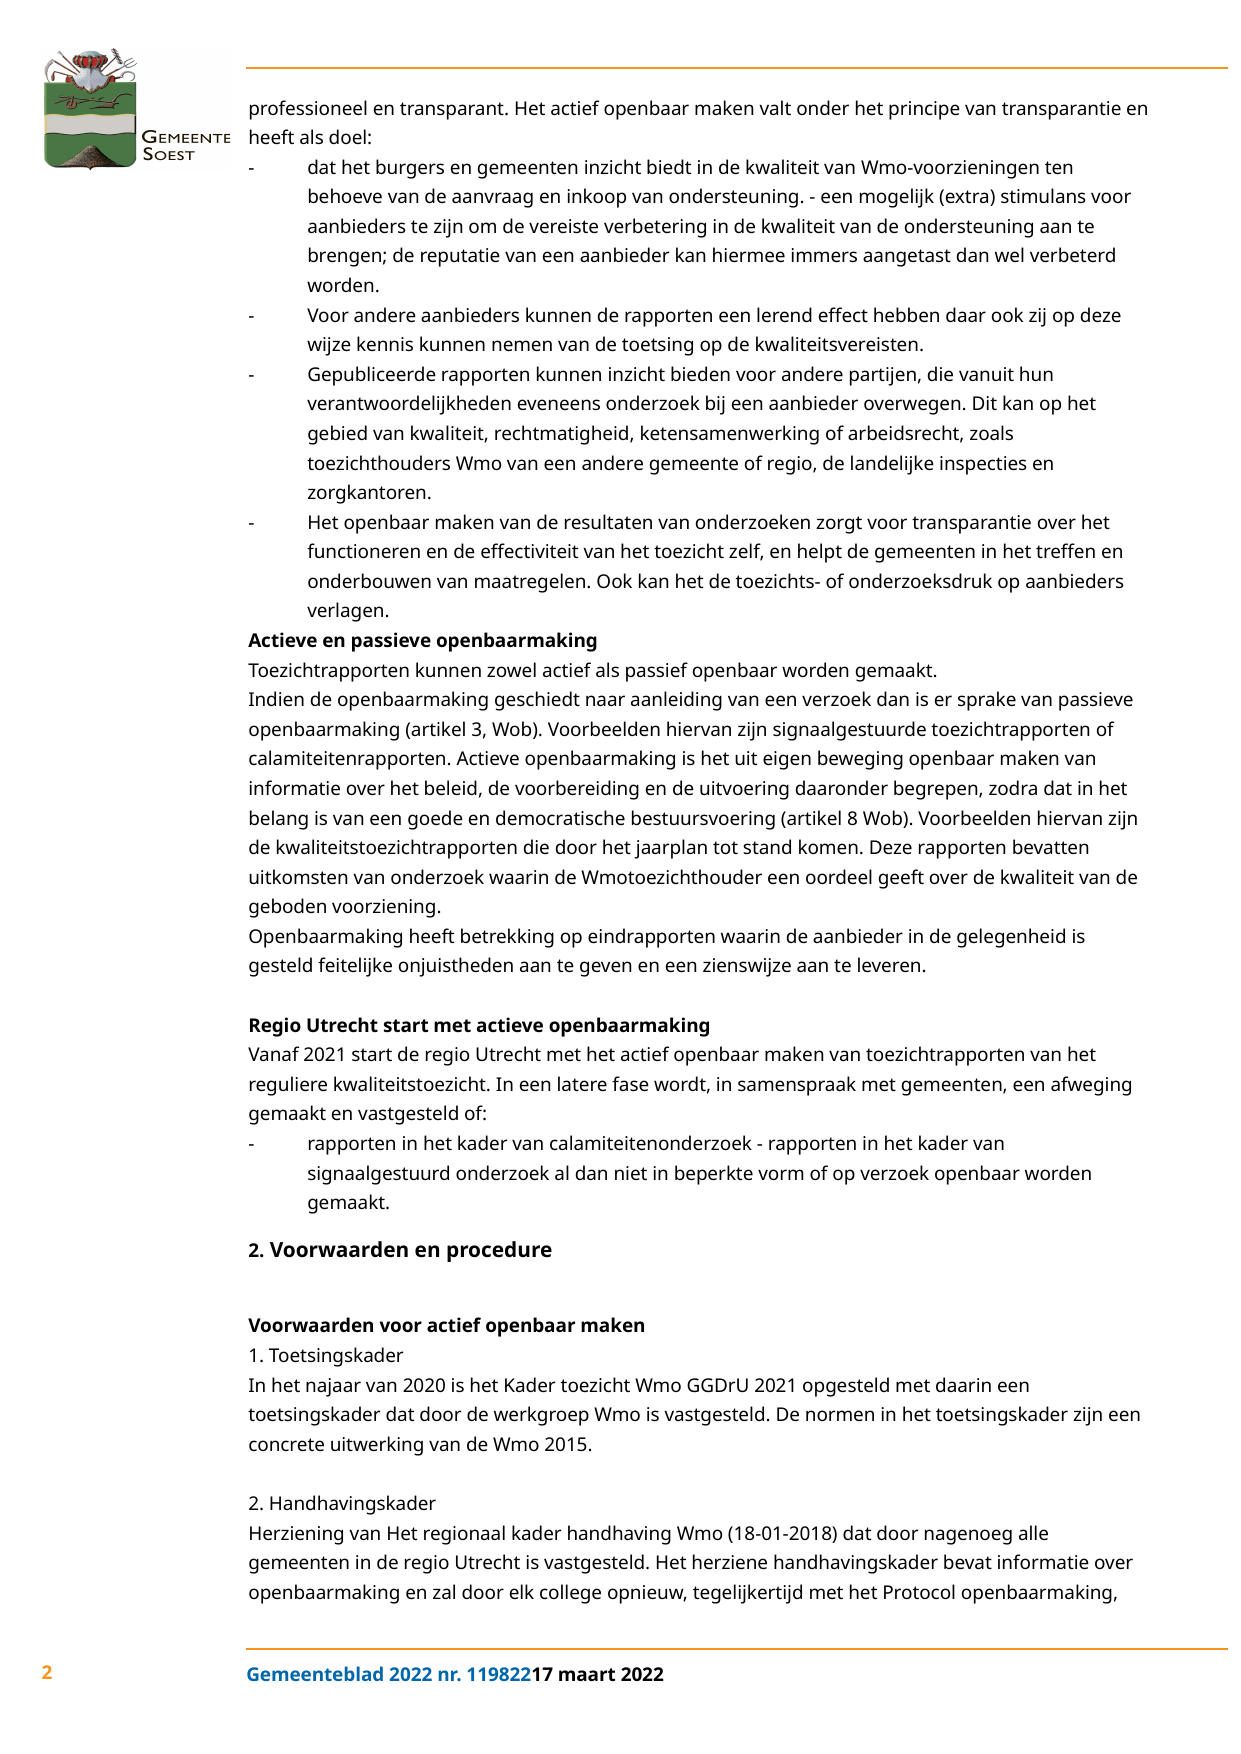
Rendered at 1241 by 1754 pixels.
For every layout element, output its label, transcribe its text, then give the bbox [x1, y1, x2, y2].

text 1. Toetsingskader [248, 1342, 1152, 1368]
text Openbaarmaking heeft betrekking op eindrapporten waarin de aanbieder in de gelegenheid is gesteld feitelijke onjuistheden aan te geven en een zienswijze aan te leveren. [248, 923, 1152, 978]
text In het najaar van 2020 is het Kader toezicht Wmo GGDrU 2021 opgesteld met daarin een toetsingskader dat door de werkgroep Wmo is vastgesteld. De normen in het toetsingskader zijn een concrete uitwerking van de Wmo 2015. [248, 1372, 1152, 1457]
list rapporten in het kader van calamiteitenonderzoek - rapporten in het kader van signaalgestuurd onderzoek al dan niet in beperkte vorm of op verzoek openbaar worden gemaakt. [248, 1130, 1152, 1215]
text Herziening van Het regionaal kader handhaving Wmo (18-01-2018) dat door nagenoeg alle gemeenten in de regio Utrecht is vastgesteld. Het herziene handhavingskader bevat informatie over openbaarmaking en zal door elk college opnieuw, tegelijkertijd met het Protocol openbaarmaking, [248, 1520, 1152, 1605]
text Toezichtrapporten kunnen zowel actief als passief openbaar worden gemaakt. [248, 657, 1152, 683]
list Gepubliceerde rapporten kunnen inzicht bieden voor andere partijen, die vanuit hun verantwoordelijkheden eveneens onderzoek bij een aanbieder overwegen. Dit kan op het gebied van kwaliteit, rechtmatigheid, ketensamenwerking of arbeidsrecht, zoals toezichthouders Wmo van een andere gemeente of regio, de landelijke inspecties en zorgkantoren. [248, 361, 1152, 505]
picture [41, 47, 231, 172]
text Vanaf 2021 start de regio Utrecht met het actief openbaar maken van toezichtrapporten van het reguliere kwaliteitstoezicht. In een latere fase wordt, in samenspraak met gemeenten, een afweging gemaakt en vastgesteld of: [248, 1041, 1152, 1126]
list Voor andere aanbieders kunnen de rapporten een lerend effect hebben daar ook zij op deze wijze kennis kunnen nemen van de toetsing op de kwaliteitsvereisten. [248, 302, 1152, 357]
text professioneel en transparant. Het actief openbaar maken valt onder het principe van transparantie en heeft als doel: [248, 95, 1152, 150]
text 2. Handhavingskader [248, 1490, 1152, 1516]
list dat het burgers en gemeenten inzicht biedt in de kwaliteit van Wmo-voorzieningen ten behoeve van de aanvraag en inkoop van ondersteuning. - een mogelijk (extra) stimulans voor aanbieders te zijn om de vereiste verbetering in de kwaliteit van de ondersteuning aan te brengen; de reputatie van een aanbieder kan hiermee immers aangetast dan wel verbeterd worden. [248, 154, 1152, 298]
text Indien de openbaarmaking geschiedt naar aanleiding van een verzoek dan is er sprake van passieve openbaarmaking (artikel 3, Wob). Voorbeelden hiervan zijn signaalgestuurde toezichtrapporten of calamiteitenrapporten. Actieve openbaarmaking is het uit eigen beweging openbaar maken van informatie over het beleid, de voorbereiding en de uitvoering daaronder begrepen, zodra dat in het belang is van een goede en democratische bestuursvoering (artikel 8 Wob). Voorbeelden hiervan zijn de kwaliteitstoezichtrapporten die door het jaarplan tot stand komen. Deze rapporten bevatten uitkomsten van onderzoek waarin de Wmotoezichthouder een oordeel geeft over de kwaliteit van de geboden voorziening. [248, 686, 1152, 919]
list Het openbaar maken van de resultaten van onderzoeken zorgt voor transparantie over het functioneren en de effectiviteit van het toezicht zelf, en helpt de gemeenten in het treffen en onderbouwen van maatregelen. Ook kan het de toezichts- of onderzoeksdruk op aanbieders verlagen. [248, 509, 1152, 623]
text 2. Voorwaarden en procedure [248, 1235, 1152, 1263]
text Voorwaarden voor actief openbaar maken [248, 1313, 1152, 1338]
text Actieve en passieve openbaarmaking [248, 627, 1152, 653]
text Regio Utrecht start met actieve openbaarmaking [248, 1012, 1152, 1038]
